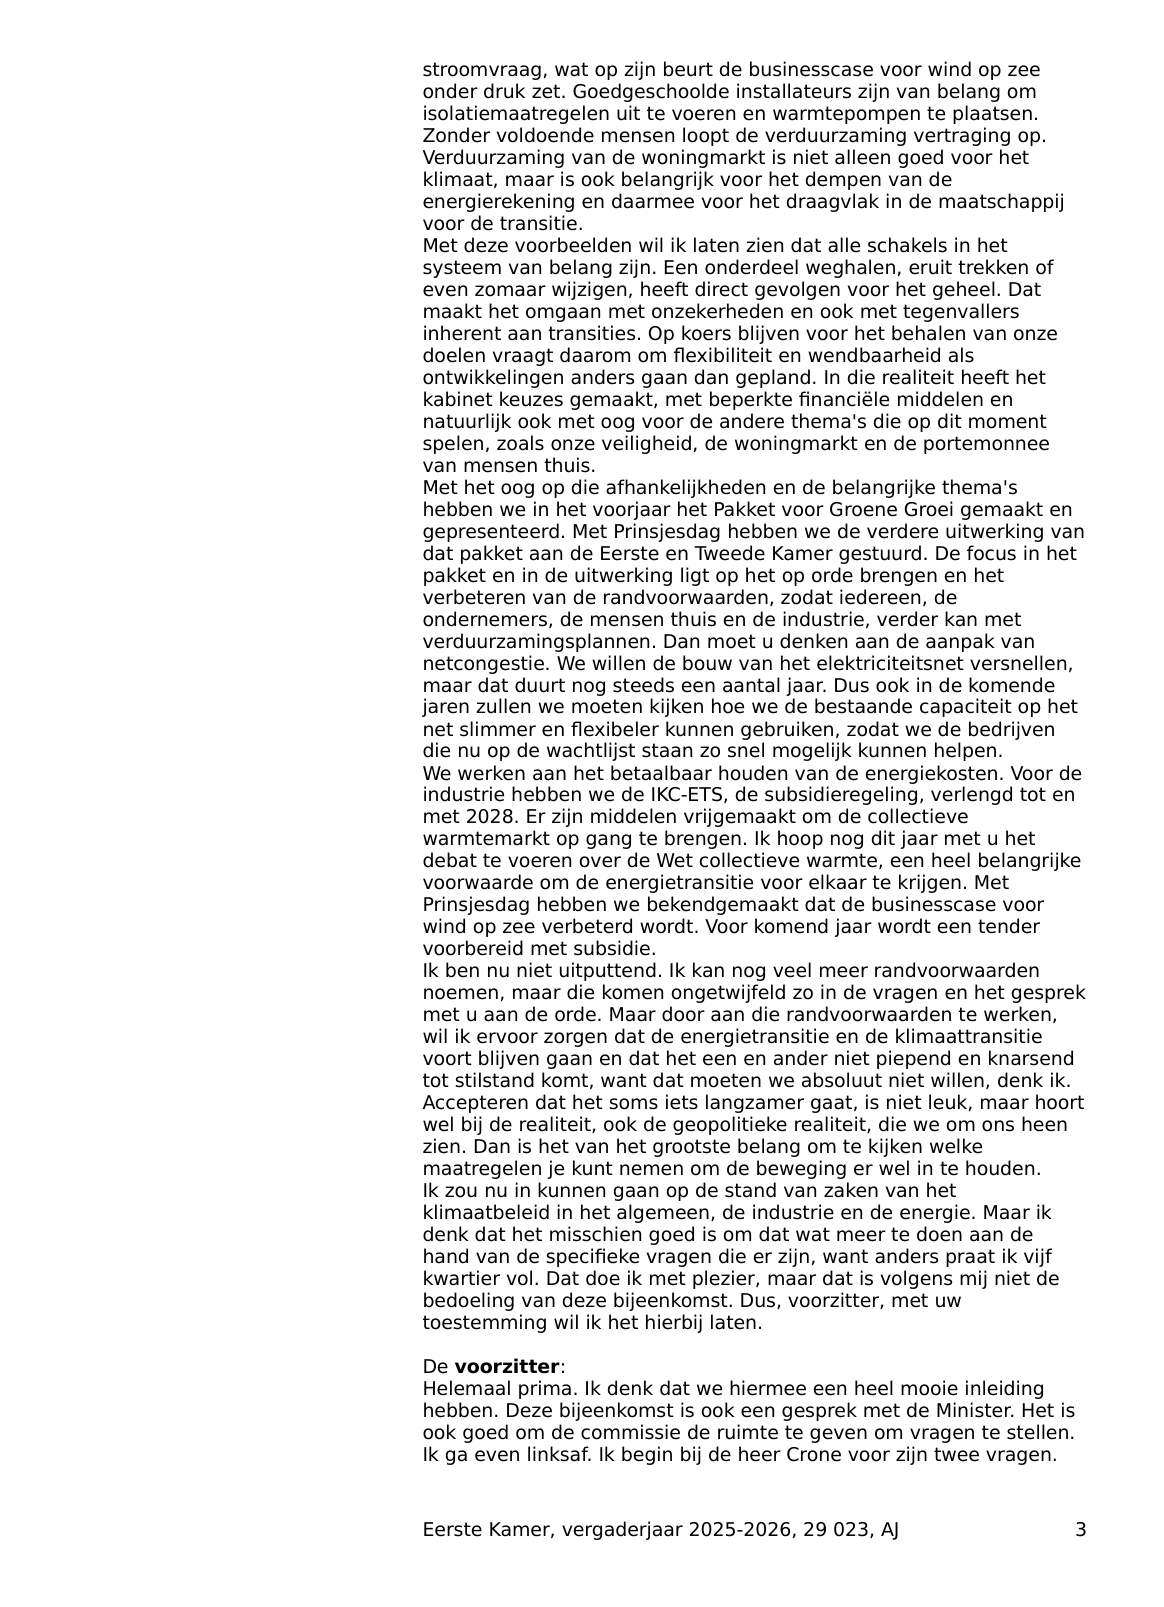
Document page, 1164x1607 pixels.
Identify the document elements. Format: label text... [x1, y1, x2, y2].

text Met deze voorbeelden wil ik laten zien dat alle schakels in het systeem van belang zijn. Een onderdeel weghalen, eruit trekken of even zomaar wijzigen, heeft direct gevolgen voor het geheel. Dat maakt het omgaan met onzekerheden en ook met tegenvallers inherent aan transities. Op koers blijven voor het behalen van onze doelen vraagt daarom om flexibiliteit en wendbaarheid als ontwikkelingen anders gaan dan gepland. In die realiteit heeft het kabinet keuzes gemaakt, met beperkte financiële middelen en natuurlijk ook met oog voor de andere thema's die op dit moment spelen, zoals onze veiligheid, de woningmarkt en de portemonnee van mensen thuis. [422, 235, 1087, 477]
text De voorzitter: [422, 1356, 1087, 1378]
text Met het oog op die afhankelijkheden en de belangrijke thema's hebben we in het voorjaar het Pakket voor Groene Groei gemaakt en gepresenteerd. Met Prinsjesdag hebben we de verdere uitwerking van dat pakket aan de Eerste en Tweede Kamer gestuurd. De focus in het pakket en in de uitwerking ligt op het op orde brengen en het verbeteren van de randvoorwaarden, zodat iedereen, de ondernemers, de mensen thuis en de industrie, verder kan met verduurzamingsplannen. Dan moet u denken aan de aanpak van netcongestie. We willen de bouw van het elektriciteitsnet versnellen, maar dat duurt nog steeds een aantal jaar. Dus ook in de komende jaren zullen we moeten kijken hoe we de bestaande capaciteit op het net slimmer en flexibeler kunnen gebruiken, zodat we de bedrijven die nu op de wachtlijst staan zo snel mogelijk kunnen helpen. [422, 477, 1087, 762]
text We werken aan het betaalbaar houden van de energiekosten. Voor de industrie hebben we de IKC-ETS, de subsidieregeling, verlengd tot en met 2028. Er zijn middelen vrijgemaakt om de collectieve warmtemarkt op gang te brengen. Ik hoop nog dit jaar met u het debat te voeren over de Wet collectieve warmte, een heel belangrijke voorwaarde om de energietransitie voor elkaar te krijgen. Met Prinsjesdag hebben we bekendgemaakt dat de businesscase voor wind op zee verbeterd wordt. Voor komend jaar wordt een tender voorbereid met subsidie. [422, 762, 1087, 960]
text Ik zou nu in kunnen gaan op de stand van zaken van het klimaatbeleid in het algemeen, de industrie en de energie. Maar ik denk dat het misschien goed is om dat wat meer te doen aan de hand van de specifieke vragen die er zijn, want anders praat ik vijf kwartier vol. Dat doe ik met plezier, maar dat is volgens mij niet de bedoeling van deze bijeenkomst. Dus, voorzitter, met uw toestemming wil ik het hierbij laten. [422, 1180, 1087, 1334]
text Helemaal prima. Ik denk dat we hiermee een heel mooie inleiding hebben. Deze bijeenkomst is ook een gesprek met de Minister. Het is ook goed om de commissie de ruimte te geven om vragen te stellen. Ik ga even linksaf. Ik begin bij de heer Crone voor zijn twee vragen. [422, 1378, 1087, 1466]
text stroomvraag, wat op zijn beurt de businesscase voor wind op zee onder druk zet. Goedgeschoolde installateurs zijn van belang om isolatiemaatregelen uit te voeren en warmtepompen te plaatsen. Zonder voldoende mensen loopt de verduurzaming vertraging op. Verduurzaming van de woningmarkt is niet alleen goed voor het klimaat, maar is ook belangrijk voor het dempen van de energierekening en daarmee voor het draagvlak in de maatschappij voor de transitie. [422, 59, 1087, 235]
text Ik ben nu niet uitputtend. Ik kan nog veel meer randvoorwaarden noemen, maar die komen ongetwijfeld zo in de vragen en het gesprek met u aan de orde. Maar door aan die randvoorwaarden te werken, wil ik ervoor zorgen dat de energietransitie en de klimaattransitie voort blijven gaan en dat het een en ander niet piepend en knarsend tot stilstand komt, want dat moeten we absoluut niet willen, denk ik. Accepteren dat het soms iets langzamer gaat, is niet leuk, maar hoort wel bij de realiteit, ook de geopolitieke realiteit, die we om ons heen zien. Dan is het van het grootste belang om te kijken welke maatregelen je kunt nemen om de beweging er wel in te houden. [422, 960, 1087, 1180]
